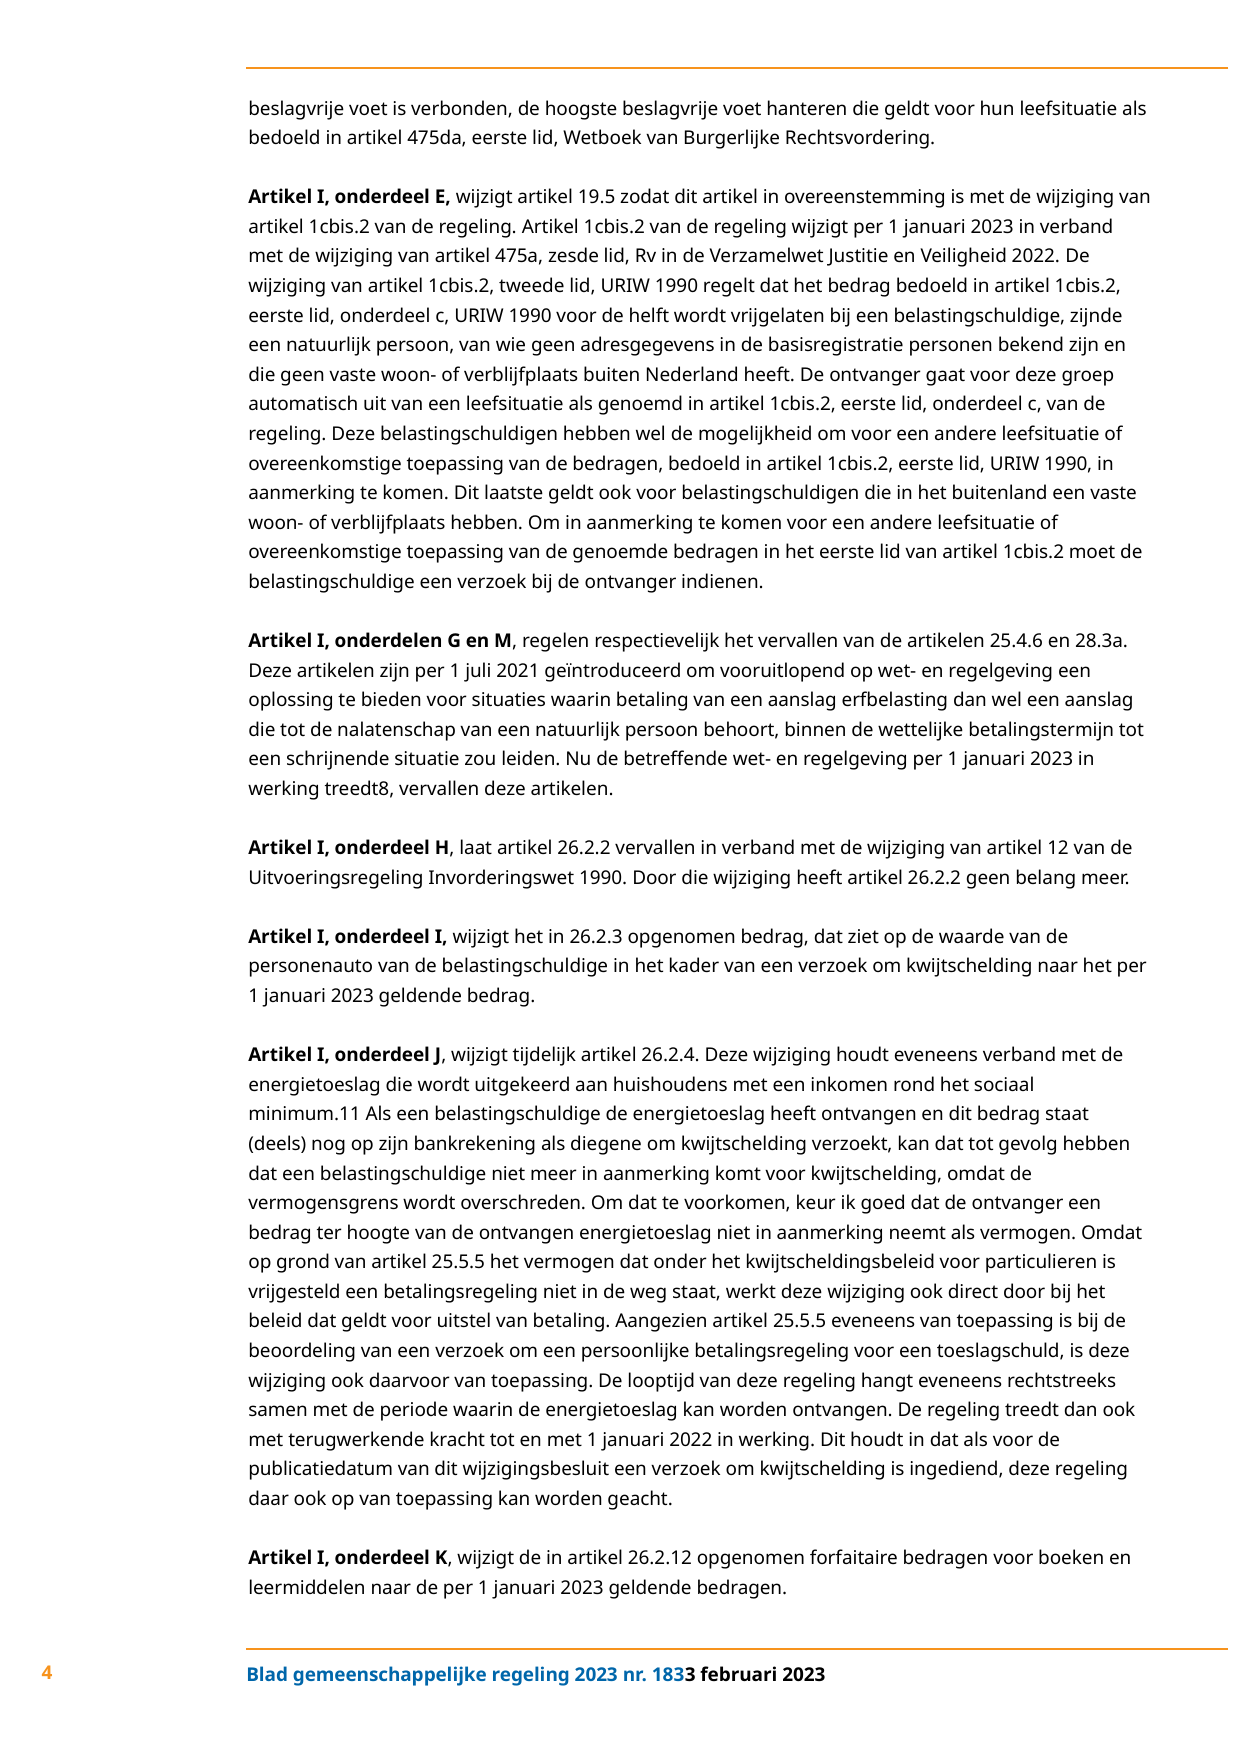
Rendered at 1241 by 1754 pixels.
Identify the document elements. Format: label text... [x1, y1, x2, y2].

text Artikel I, onderdeel J, wijzigt tijdelijk artikel 26.2.4. Deze wijziging houdt eveneens verband met de energietoeslag die wordt uitgekeerd aan huishoudens met een inkomen rond het sociaal minimum.11 Als een belastingschuldige de energietoeslag heeft ontvangen en dit bedrag staat (deels) nog op zijn bankrekening als diegene om kwijtschelding verzoekt, kan dat tot gevolg hebben dat een belastingschuldige niet meer in aanmerking komt voor kwijtschelding, omdat de vermogensgrens wordt overschreden. Om dat te voorkomen, keur ik goed dat de ontvanger een bedrag ter hoogte van de ontvangen energietoeslag niet in aanmerking neemt als vermogen. Omdat op grond van artikel 25.5.5 het vermogen dat onder het kwijtscheldingsbeleid voor particulieren is vrijgesteld een betalingsregeling niet in de weg staat, werkt deze wijziging ook direct door bij het beleid dat geldt voor uitstel van betaling. Aangezien artikel 25.5.5 eveneens van toepassing is bij de beoordeling van een verzoek om een persoonlijke betalingsregeling voor een toeslagschuld, is deze wijziging ook daarvoor van toepassing. De looptijd van deze regeling hangt eveneens rechtstreeks samen met de periode waarin de energietoeslag kan worden ontvangen. De regeling treedt dan ook met terugwerkende kracht tot en met 1 januari 2022 in werking. Dit houdt in dat als voor de publicatiedatum van dit wijzigingsbesluit een verzoek om kwijtschelding is ingediend, deze regeling daar ook op van toepassing kan worden geacht. [248, 1041, 1152, 1511]
text beslagvrije voet is verbonden, de hoogste beslagvrije voet hanteren die geldt voor hun leefsituatie als bedoeld in artikel 475da, eerste lid, Wetboek van Burgerlijke Rechtsvordering. [248, 95, 1152, 150]
text Artikel I, onderdeel E, wijzigt artikel 19.5 zodat dit artikel in overeenstemming is met de wijziging van artikel 1cbis.2 van de regeling. Artikel 1cbis.2 van de regeling wijzigt per 1 januari 2023 in verband met de wijziging van artikel 475a, zesde lid, Rv in de Verzamelwet Justitie en Veiligheid 2022. De wijziging van artikel 1cbis.2, tweede lid, URIW 1990 regelt dat het bedrag bedoeld in artikel 1cbis.2, eerste lid, onderdeel c, URIW 1990 voor de helft wordt vrijgelaten bij een belastingschuldige, zijnde een natuurlijk persoon, van wie geen adresgegevens in de basisregistratie personen bekend zijn en die geen vaste woon- of verblijfplaats buiten Nederland heeft. De ontvanger gaat voor deze groep automatisch uit van een leefsituatie als genoemd in artikel 1cbis.2, eerste lid, onderdeel c, van de regeling. Deze belastingschuldigen hebben wel de mogelijkheid om voor een andere leefsituatie of overeenkomstige toepassing van de bedragen, bedoeld in artikel 1cbis.2, eerste lid, URIW 1990, in aanmerking te komen. Dit laatste geldt ook voor belastingschuldigen die in het buitenland een vaste woon- of verblijfplaats hebben. Om in aanmerking te komen voor een andere leefsituatie of overeenkomstige toepassing van de genoemde bedragen in het eerste lid van artikel 1cbis.2 moet de belastingschuldige een verzoek bij de ontvanger indienen. [248, 183, 1152, 594]
text Artikel I, onderdeel H, laat artikel 26.2.2 vervallen in verband met de wijziging van artikel 12 van de Uitvoeringsregeling Invorderingswet 1990. Door die wijziging heeft artikel 26.2.2 geen belang meer. [248, 834, 1152, 890]
text Artikel I, onderdelen G en M, regelen respectievelijk het vervallen van de artikelen 25.4.6 en 28.3a. Deze artikelen zijn per 1 juli 2021 geïntroduceerd om vooruitlopend op wet- en regelgeving een oplossing te bieden voor situaties waarin betaling van een aanslag erfbelasting dan wel een aanslag die tot de nalatenschap van een natuurlijk persoon behoort, binnen de wettelijke betalingstermijn tot een schrijnende situatie zou leiden. Nu de betreffende wet- en regelgeving per 1 januari 2023 in werking treedt8, vervallen deze artikelen. [248, 627, 1152, 801]
text Artikel I, onderdeel I, wijzigt het in 26.2.3 opgenomen bedrag, dat ziet op de waarde van de personenauto van de belastingschuldige in het kader van een verzoek om kwijtschelding naar het per 1 januari 2023 geldende bedrag. [248, 923, 1152, 1008]
picture [41, 47, 231, 172]
text Artikel I, onderdeel K, wijzigt de in artikel 26.2.12 opgenomen forfaitaire bedragen voor boeken en leermiddelen naar de per 1 januari 2023 geldende bedragen. [248, 1544, 1152, 1600]
